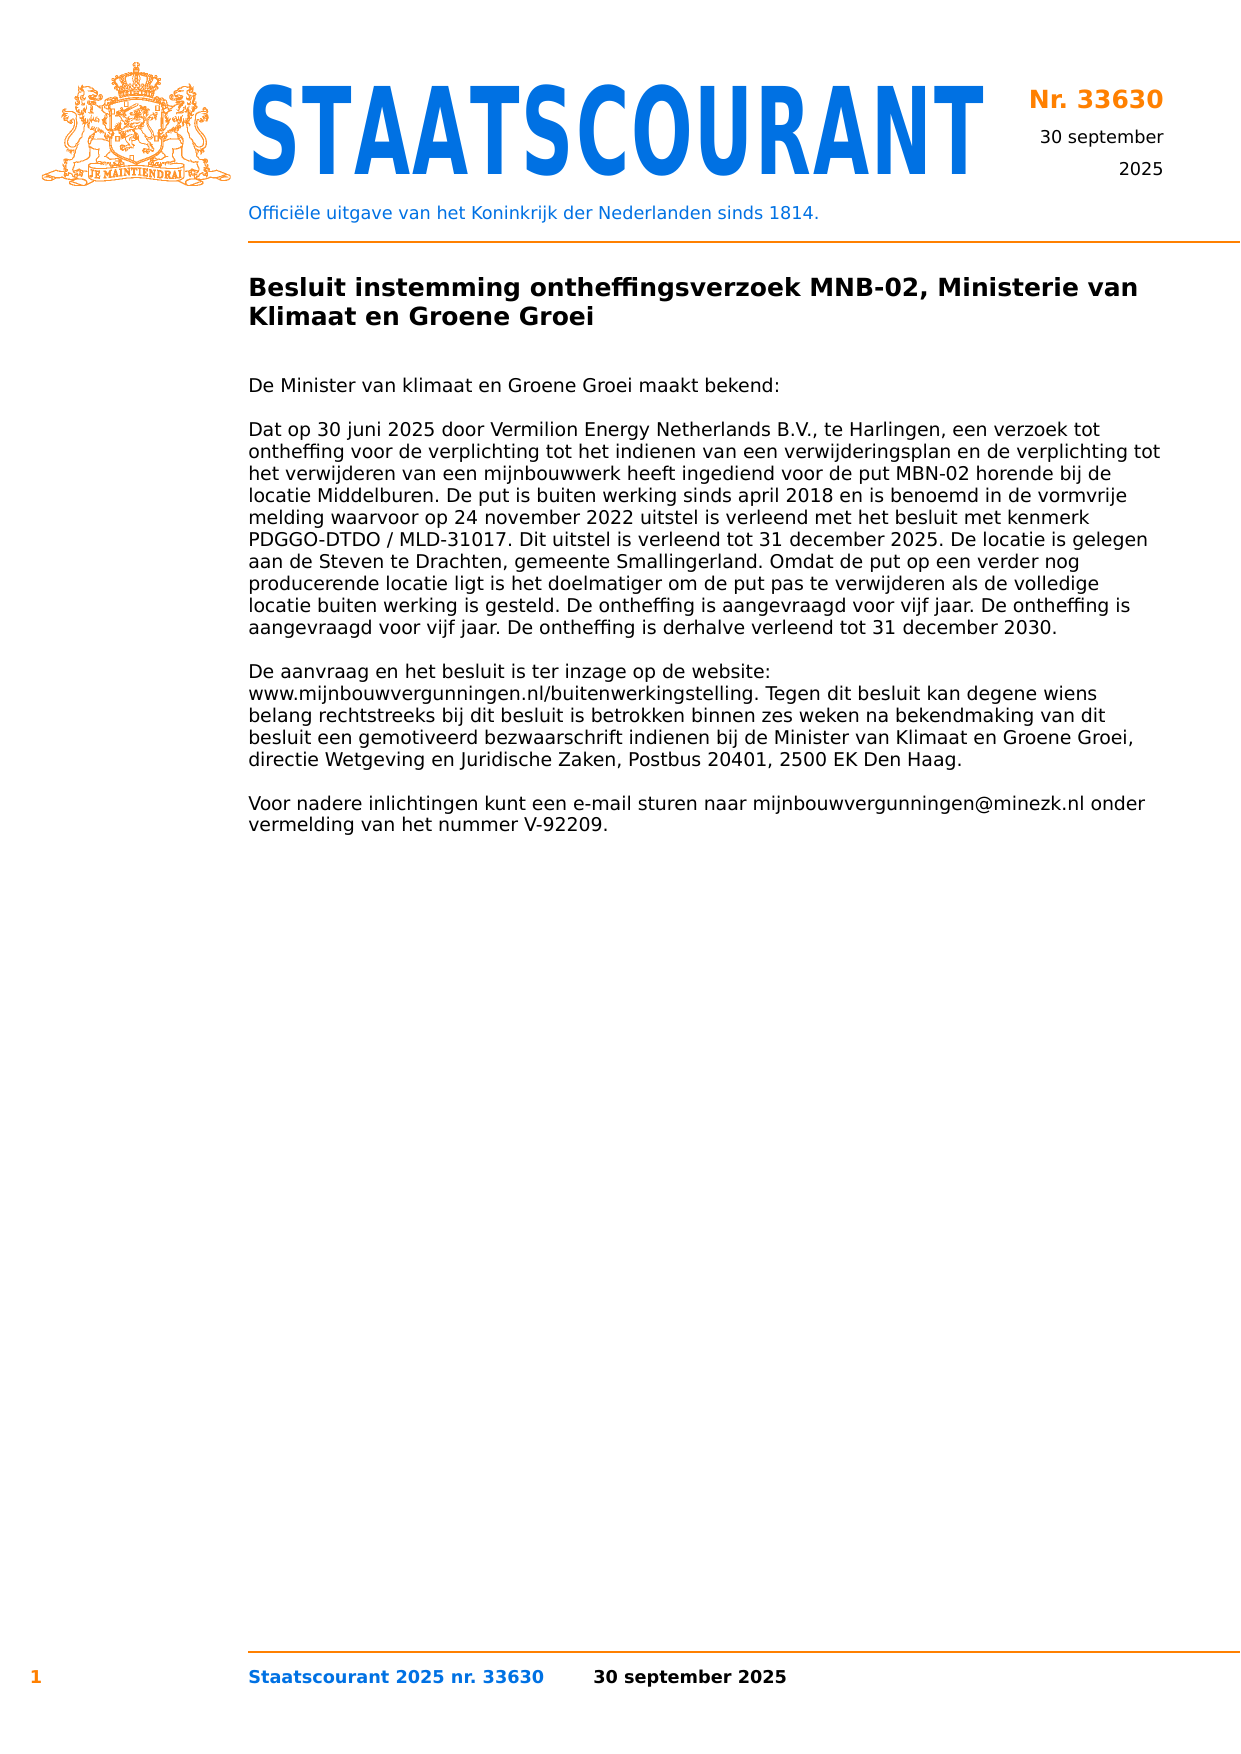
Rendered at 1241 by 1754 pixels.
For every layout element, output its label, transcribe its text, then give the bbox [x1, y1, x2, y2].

table_header [25, 62, 248, 241]
text Voor nadere inlichtingen kunt een e-mail sturen naar mijnbouwvergunningen@minezk.nl onder vermelding van het nummer V-92209. [248, 792, 1163, 836]
text De Minister van klimaat en Groene Groei maakt bekend: [248, 375, 1163, 397]
subtitle Besluit instemming ontheffingsverzoek MNB-02, Ministerie van Klimaat en Groene Groei [248, 273, 1163, 331]
text De aanvraag en het besluit is ter inzage op de website: www.mijnbouwvergunningen.nl/buitenwerkingstelling. Tegen dit besluit kan degene wiens belang rechtstreeks bij dit besluit is betrokken binnen zes weken na bekendmaking van dit besluit een gemotiveerd bezwaarschrift indienen bij de Minister van Klimaat en Groene Groei, directie Wetgeving en Juridische Zaken, Postbus 20401, 2500 EK Den Haag. [248, 661, 1163, 771]
table_header Nr. 33630 [998, 62, 1240, 121]
table_header STAATSCOURANT [248, 62, 998, 203]
table_cell 30 september [998, 121, 1240, 153]
table_cell 2025 [998, 153, 1240, 203]
text Dat op 30 juni 2025 door Vermilion Energy Netherlands B.V., te Harlingen, een verzoek tot ontheffing voor de verplichting tot het indienen van een verwijderingsplan en de verplichting tot het verwijderen van een mijnbouwwerk heeft ingediend voor de put MBN-02 horende bij de locatie Middelburen. De put is buiten werking sinds april 2018 en is benoemd in de vormvrije melding waarvoor op 24 november 2022 uitstel is verleend met het besluit met kenmerk PDGGO-DTDO / MLD-31017. Dit uitstel is verleend tot 31 december 2025. De locatie is gelegen aan de Steven te Drachten, gemeente Smallingerland. Omdat de put op een verder nog producerende locatie ligt is het doelmatiger om de put pas te verwijderen als de volledige locatie buiten werking is gesteld. De ontheffing is aangevraagd voor vijf jaar. De ontheffing is aangevraagd voor vijf jaar. De ontheffing is derhalve verleend tot 31 december 2030. [248, 419, 1163, 639]
table_cell Officiële uitgave van het Koninkrijk der Nederlanden sinds 1814. [248, 203, 1240, 241]
picture [41, 62, 231, 186]
